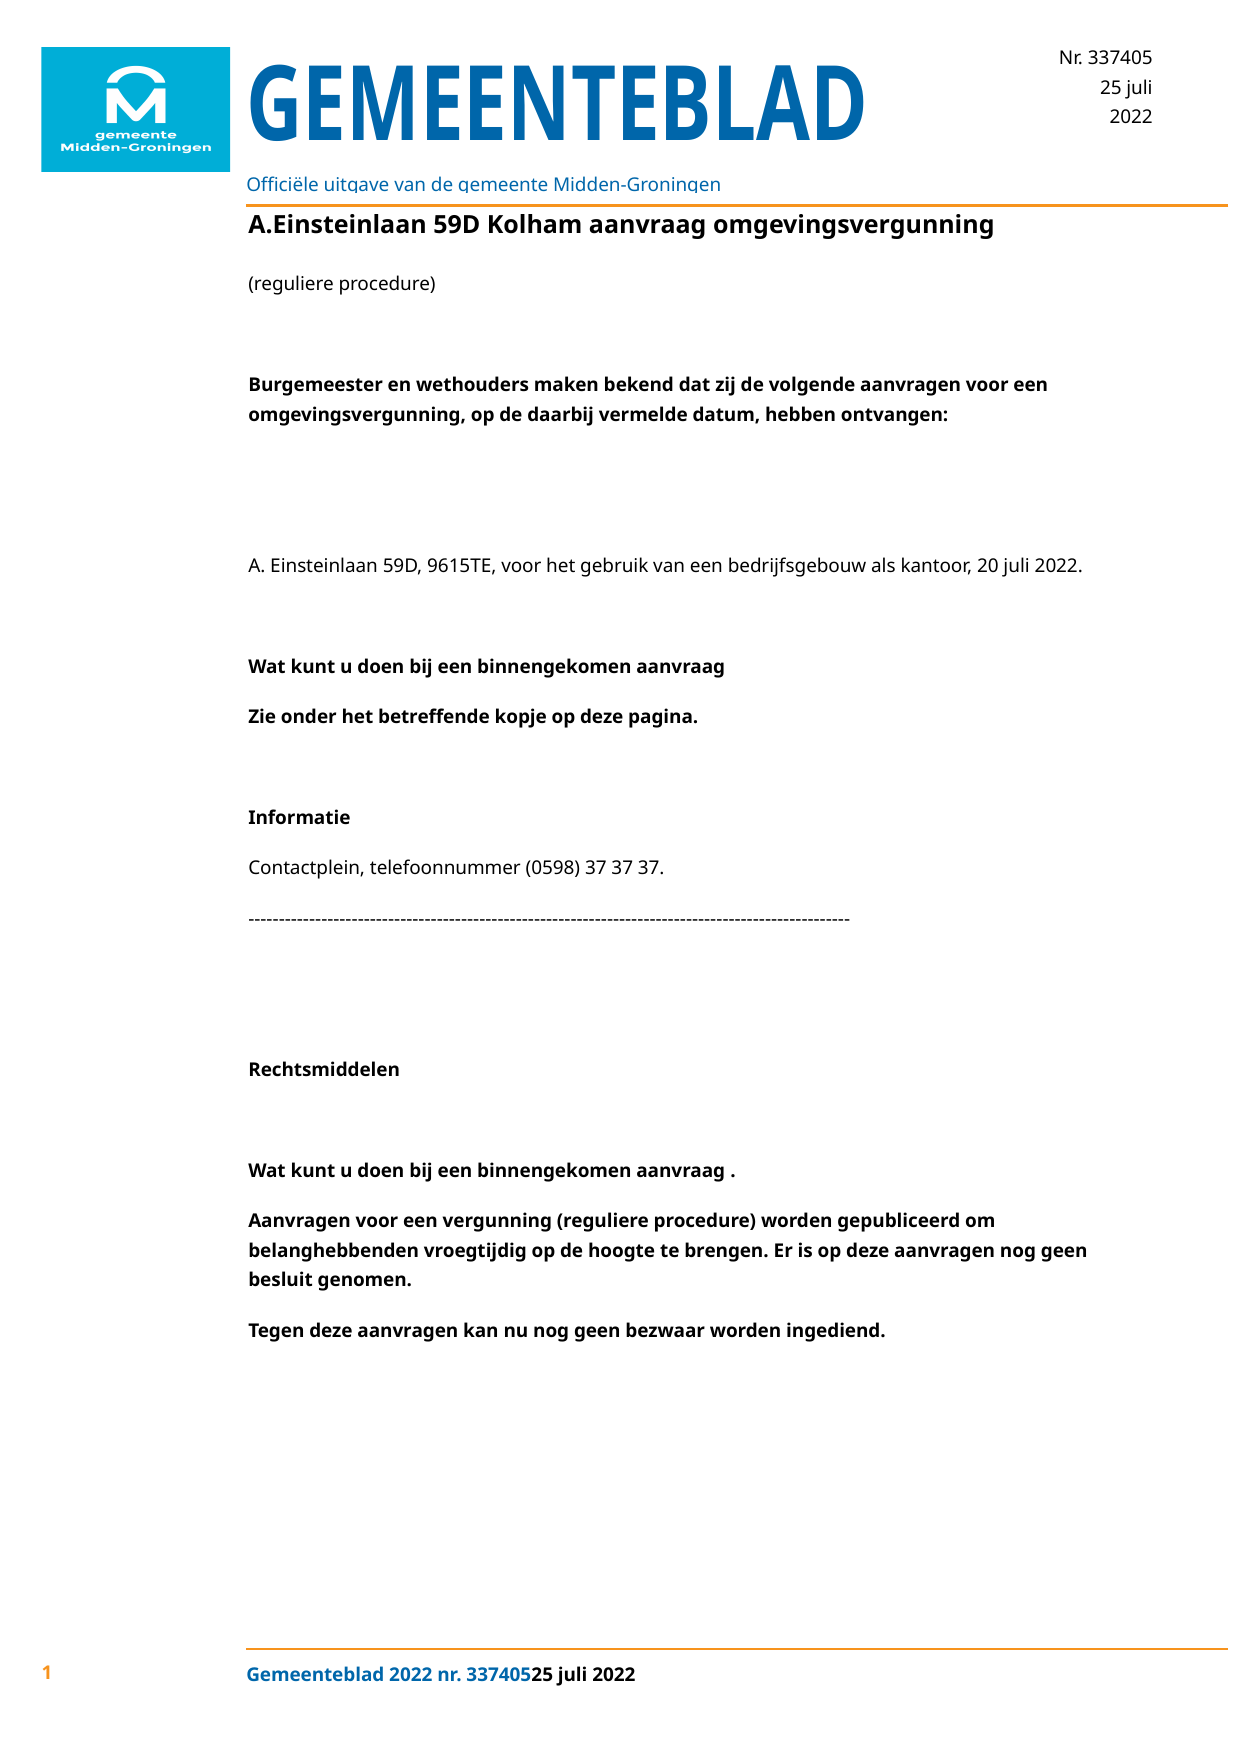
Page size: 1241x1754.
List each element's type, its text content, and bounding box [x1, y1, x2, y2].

text Contactplein, telefoonnummer (0598) 37 37 37. [248, 854, 1152, 880]
text --------------------------------------------------------------------------------------------------- [248, 905, 1152, 931]
text Wat kunt u doen bij een binnengekomen aanvraag [248, 653, 1152, 678]
text A.Einsteinlaan 59D Kolham aanvraag omgevingsvergunning [248, 207, 1152, 241]
text Burgemeester en wethouders maken bekend dat zij de volgende aanvragen voor een omgevingsvergunning, op de daarbij vermelde datum, hebben ontvangen: [248, 371, 1152, 426]
text Wat kunt u doen bij een binnengekomen aanvraag . [248, 1157, 1152, 1183]
text Zie onder het betreffende kopje op deze pagina. [248, 703, 1152, 729]
picture [184, 146, 190, 153]
text Aanvragen voor een vergunning (reguliere procedure) worden gepubliceerd om belanghebbenden vroegtijdig op de hoogte te brengen. Er is op deze aanvragen nog geen besluit genomen. [248, 1207, 1152, 1292]
text (reguliere procedure) [248, 270, 1152, 296]
picture [108, 66, 164, 82]
text Rechtsmiddelen [248, 1056, 1152, 1082]
picture [107, 89, 165, 122]
text Informatie [248, 804, 1152, 830]
text A. Einsteinlaan 59D, 9615TE, voor het gebruik van een bedrijfsgebouw als kantoor, 20 juli 2022. [248, 552, 1152, 578]
text Tegen deze aanvragen kan nu nog geen bezwaar worden ingediend. [248, 1317, 1152, 1343]
